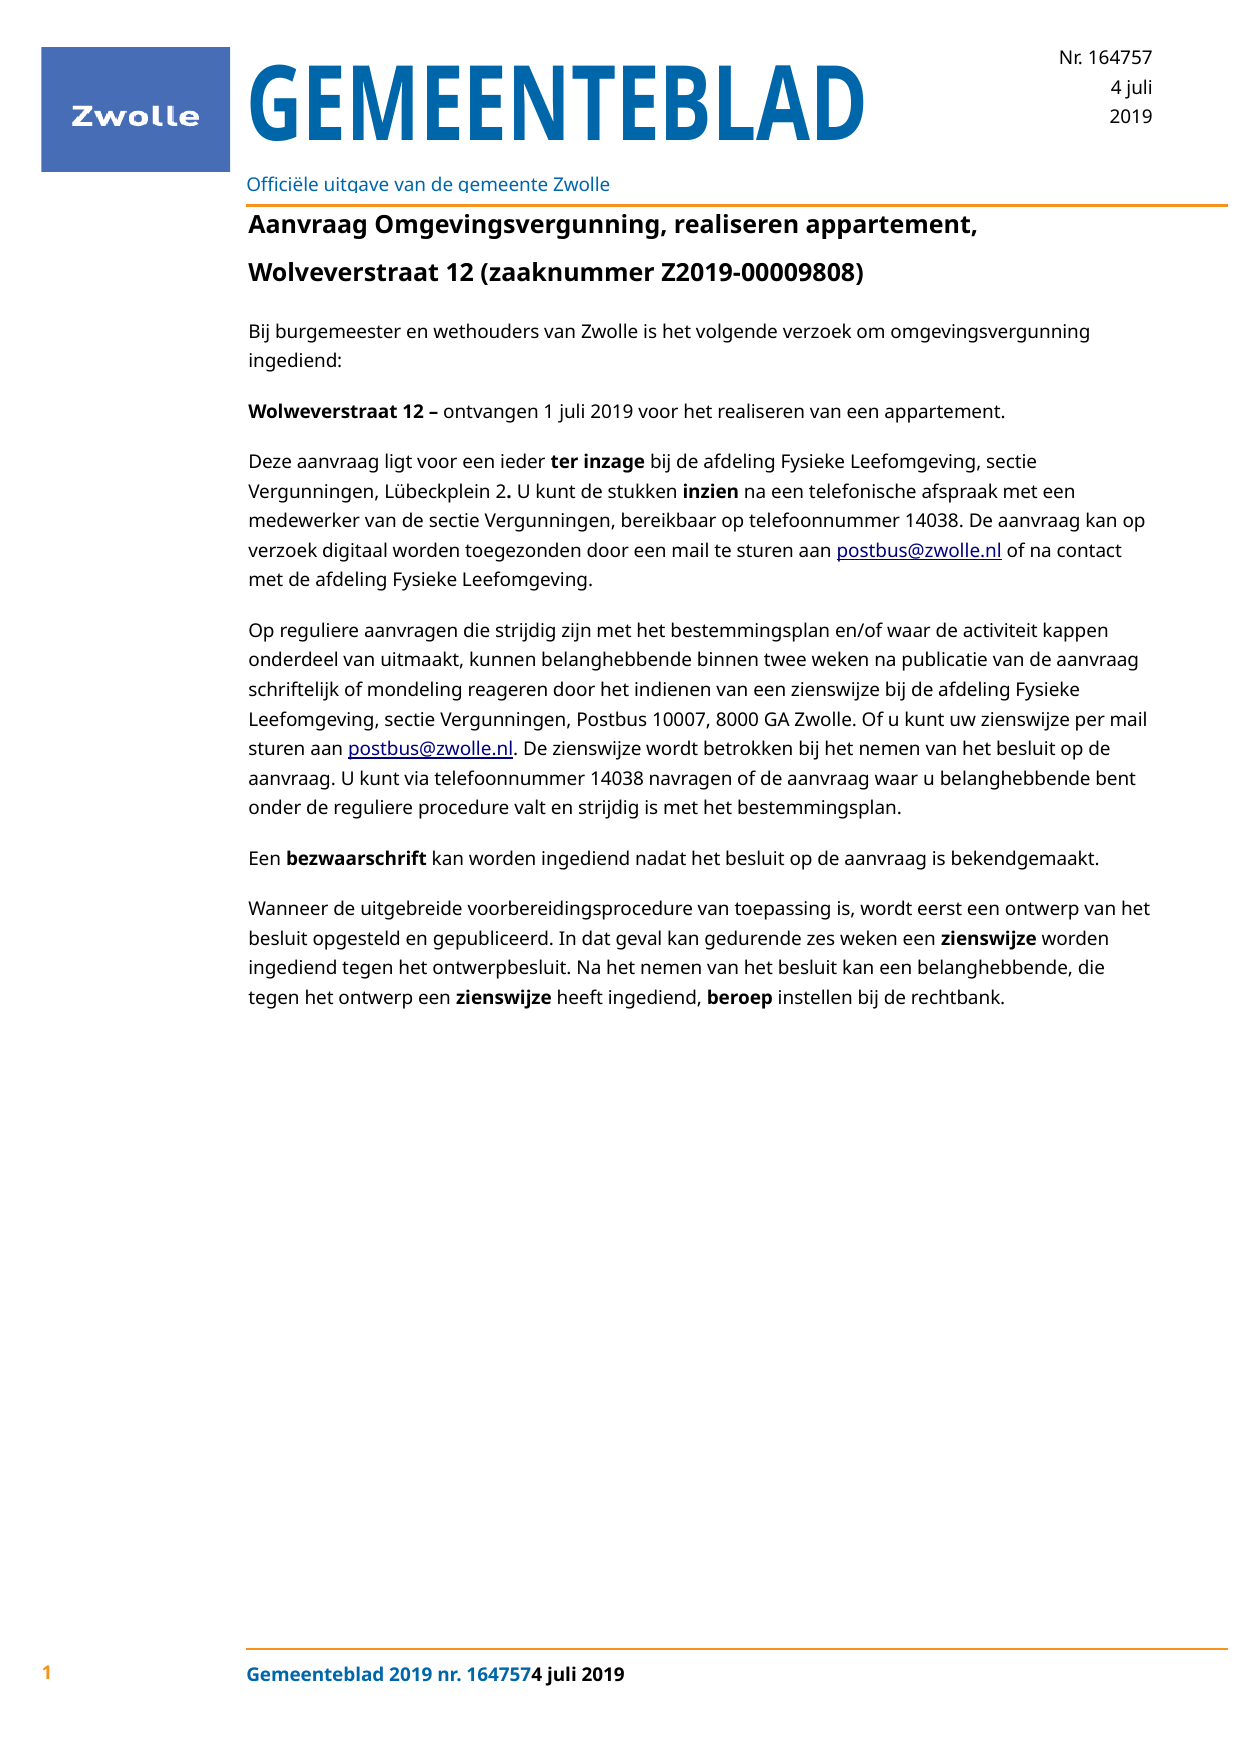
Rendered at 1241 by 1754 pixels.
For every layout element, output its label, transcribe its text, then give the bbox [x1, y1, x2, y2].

text Deze aanvraag ligt voor een ieder ter inzage bij de afdeling Fysieke Leefomgeving, sectie Vergunningen, Lübeckplein 2. U kunt de stukken inzien na een telefonische afspraak met een medewerker van de sectie Vergunningen, bereikbaar op telefoonnummer 14038. De aanvraag kan op verzoek digitaal worden toegezonden door een mail te sturen aan postbus@zwolle.nl of na contact met de afdeling Fysieke Leefomgeving. [248, 448, 1152, 592]
text Een bezwaarschrift kan worden ingediend nadat het besluit op de aanvraag is bekendgemaakt. [248, 845, 1152, 871]
text Bij burgemeester en wethouders van Zwolle is het volgende verzoek om omgevingsvergunning ingediend: [248, 318, 1152, 373]
text Wanneer de uitgebreide voorbereidingsprocedure van toepassing is, wordt eerst een ontwerp van het besluit opgesteld en gepubliceerd. In dat geval kan gedurende zes weken een zienswijze worden ingediend tegen het ontwerpbesluit. Na het nemen van het besluit kan een belanghebbende, die tegen het ontwerp een zienswijze heeft ingediend, beroep instellen bij de rechtbank. [248, 895, 1152, 1010]
picture [41, 47, 231, 172]
text Wolweverstraat 12 – ontvangen 1 juli 2019 voor het realiseren van een appartement. [248, 398, 1152, 424]
text Op reguliere aanvragen die strijdig zijn met het bestemmingsplan en/of waar de activiteit kappen onderdeel van uitmaakt, kunnen belanghebbende binnen twee weken na publicatie van de aanvraag schriftelijk of mondeling reageren door het indienen van een zienswijze bij de afdeling Fysieke Leefomgeving, sectie Vergunningen, Postbus 10007, 8000 GA Zwolle. Of u kunt uw zienswijze per mail sturen aan postbus@zwolle.nl. De zienswijze wordt betrokken bij het nemen van het besluit op de aanvraag. U kunt via telefoonnummer 14038 navragen of de aanvraag waar u belanghebbende bent onder de reguliere procedure valt en strijdig is met het bestemmingsplan. [248, 617, 1152, 820]
text Aanvraag Omgevingsvergunning, realiseren appartement, Wolveverstraat 12 (zaaknummer Z2019-00009808) [248, 207, 1152, 288]
